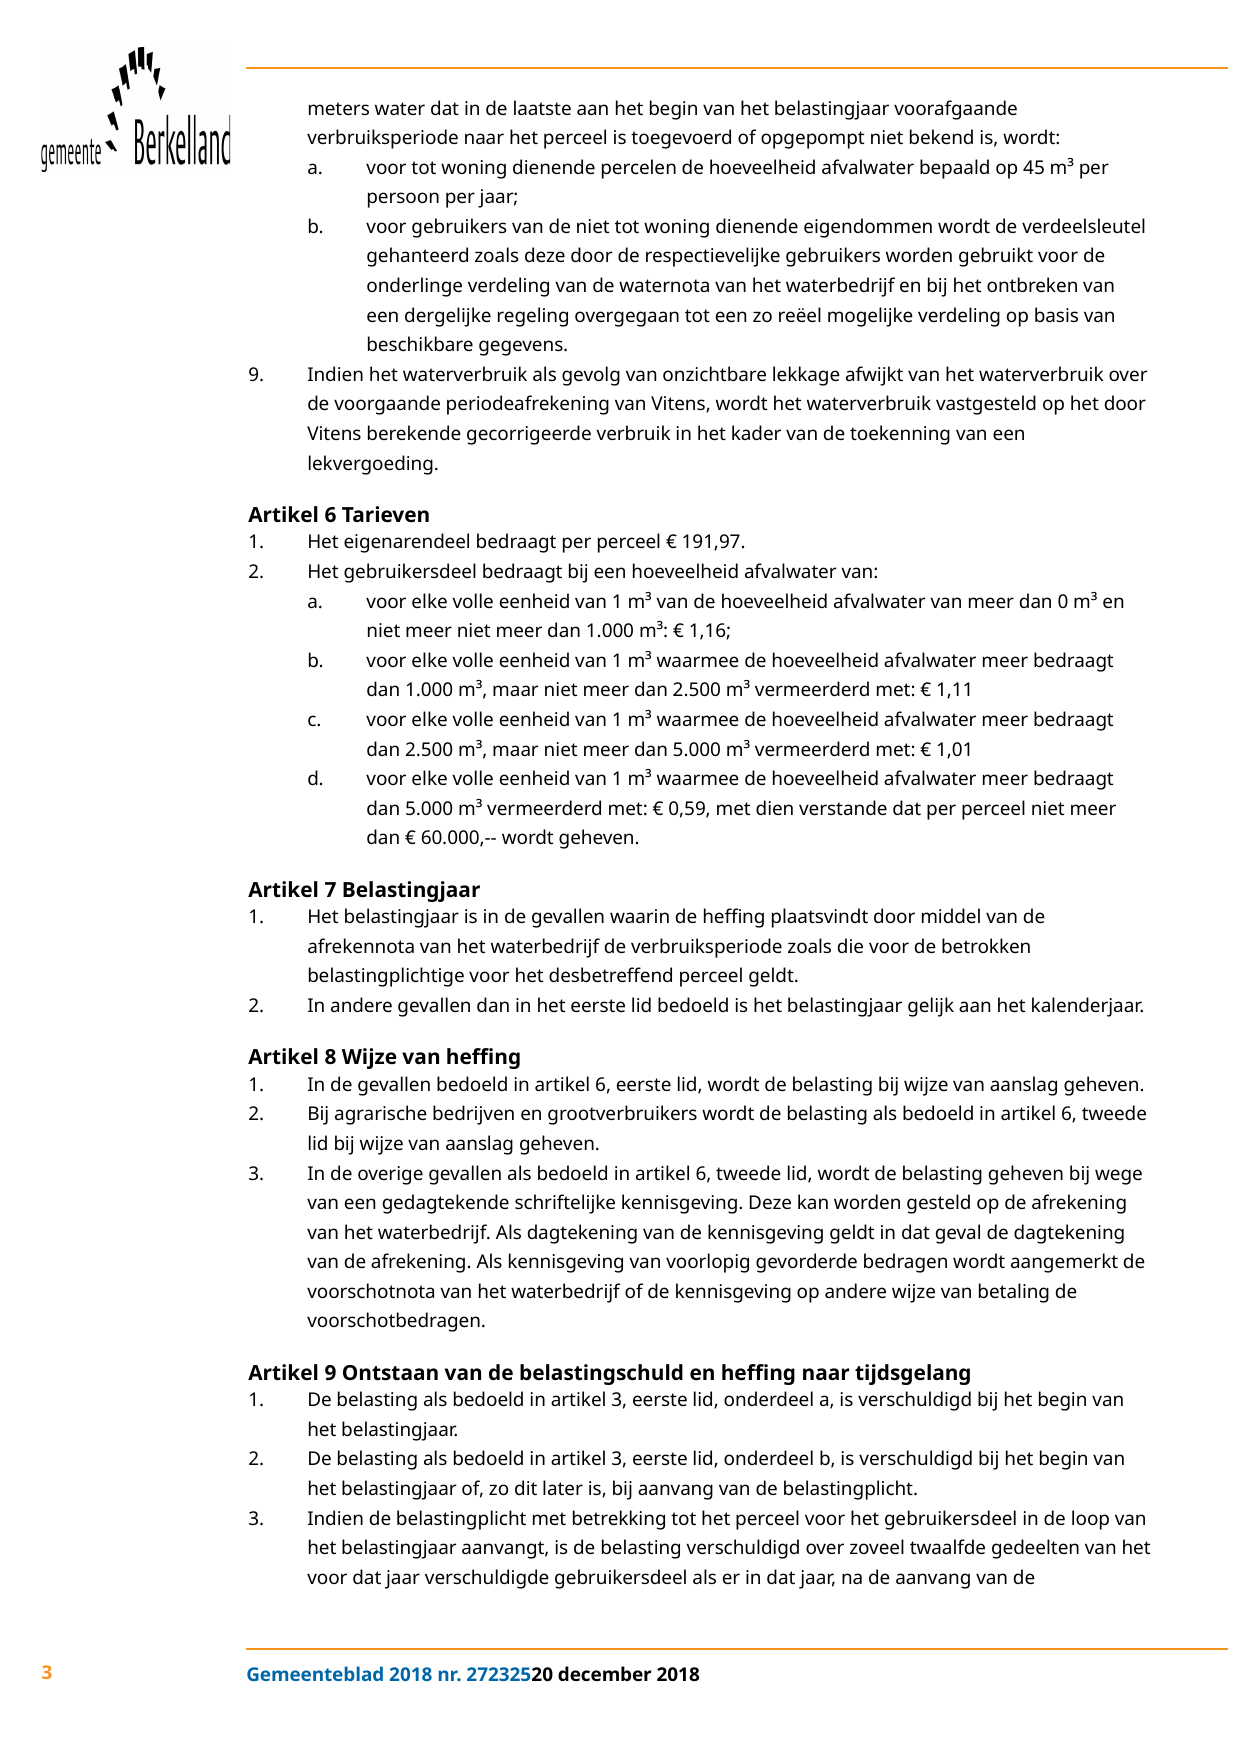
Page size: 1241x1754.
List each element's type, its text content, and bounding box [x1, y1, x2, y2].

text Artikel 6 Tarieven [248, 500, 1152, 529]
list voor elke volle eenheid van 1 m³ waarmee de hoeveelheid afvalwater meer bedraagt dan 2.500 m³, maar niet meer dan 5.000 m³ vermeerderd met: € 1,01 [307, 706, 1152, 761]
list Indien de belastingplicht met betrekking tot het perceel voor het gebruikersdeel in de loop van het belastingjaar aanvangt, is de belasting verschuldigd over zoveel twaalfde gedeelten van het voor dat jaar verschuldigde gebruikersdeel als er in dat jaar, na de aanvang van de [248, 1505, 1152, 1590]
list Indien het waterverbruik als gevolg van onzichtbare lekkage afwijkt van het waterverbruik over de voorgaande periodeafrekening van Vitens, wordt het waterverbruik vastgesteld op het door Vitens berekende gecorrigeerde verbruik in het kader van de toekenning van een lekvergoeding. [248, 361, 1152, 476]
text Artikel 8 Wijze van heffing [248, 1042, 1152, 1071]
text Artikel 7 Belastingjaar [248, 875, 1152, 903]
list Bij agrarische bedrijven en grootverbruikers wordt de belasting als bedoeld in artikel 6, tweede lid bij wijze van aanslag geheven. [248, 1101, 1152, 1156]
list voor elke volle eenheid van 1 m³ waarmee de hoeveelheid afvalwater meer bedraagt dan 5.000 m³ vermeerderd met: € 0,59, met dien verstande dat per perceel niet meer dan € 60.000,-- wordt geheven. [307, 765, 1152, 850]
list Het eigenarendeel bedraagt per perceel € 191,97. [248, 529, 1152, 554]
text Artikel 9 Ontstaan van de belastingschuld en heffing naar tijdsgelang [248, 1358, 1152, 1386]
list voor gebruikers van de niet tot woning dienende eigendommen wordt de verdeelsleutel gehanteerd zoals deze door de respectievelijke gebruikers worden gebruikt voor de onderlinge verdeling van de waternota van het waterbedrijf en bij het ontbreken van een dergelijke regeling overgegaan tot een zo reëel mogelijke verdeling op basis van beschikbare gegevens. [307, 213, 1152, 357]
list De belasting als bedoeld in artikel 3, eerste lid, onderdeel b, is verschuldigd bij het begin van het belastingjaar of, zo dit later is, bij aanvang van de belastingplicht. [248, 1446, 1152, 1501]
picture [41, 47, 231, 172]
list Het belastingjaar is in de gevallen waarin de heffing plaatsvindt door middel van de afrekennota van het waterbedrijf de verbruiksperiode zoals die voor de betrokken belastingplichtige voor het desbetreffend perceel geldt. [248, 903, 1152, 988]
list In de gevallen bedoeld in artikel 6, eerste lid, wordt de belasting bij wijze van aanslag geheven. [248, 1071, 1152, 1097]
list voor elke volle eenheid van 1 m³ van de hoeveelheid afvalwater van meer dan 0 m³ en niet meer niet meer dan 1.000 m³: € 1,16; [307, 588, 1152, 643]
list De belasting als bedoeld in artikel 3, eerste lid, onderdeel a, is verschuldigd bij het begin van het belastingjaar. [248, 1386, 1152, 1442]
list meters water dat in de laatste aan het begin van het belastingjaar voorafgaande verbruiksperiode naar het perceel is toegevoerd of opgepompt niet bekend is, wordt: [248, 95, 1152, 150]
list Het gebruikersdeel bedraagt bij een hoeveelheid afvalwater van: [248, 558, 1152, 584]
list voor elke volle eenheid van 1 m³ waarmee de hoeveelheid afvalwater meer bedraagt dan 1.000 m³, maar niet meer dan 2.500 m³ vermeerderd met: € 1,11 [307, 647, 1152, 702]
list In andere gevallen dan in het eerste lid bedoeld is het belastingjaar gelijk aan het kalenderjaar. [248, 992, 1152, 1018]
list voor tot woning dienende percelen de hoeveelheid afvalwater bepaald op 45 m³ per persoon per jaar; [307, 154, 1152, 209]
list In de overige gevallen als bedoeld in artikel 6, tweede lid, wordt de belasting geheven bij wege van een gedagtekende schriftelijke kennisgeving. Deze kan worden gesteld op de afrekening van het waterbedrijf. Als dagtekening van de kennisgeving geldt in dat geval de dagtekening van de afrekening. Als kennisgeving van voorlopig gevorderde bedragen wordt aangemerkt de voorschotnota van het waterbedrijf of de kennisgeving op andere wijze van betaling de voorschotbedragen. [248, 1160, 1152, 1333]
